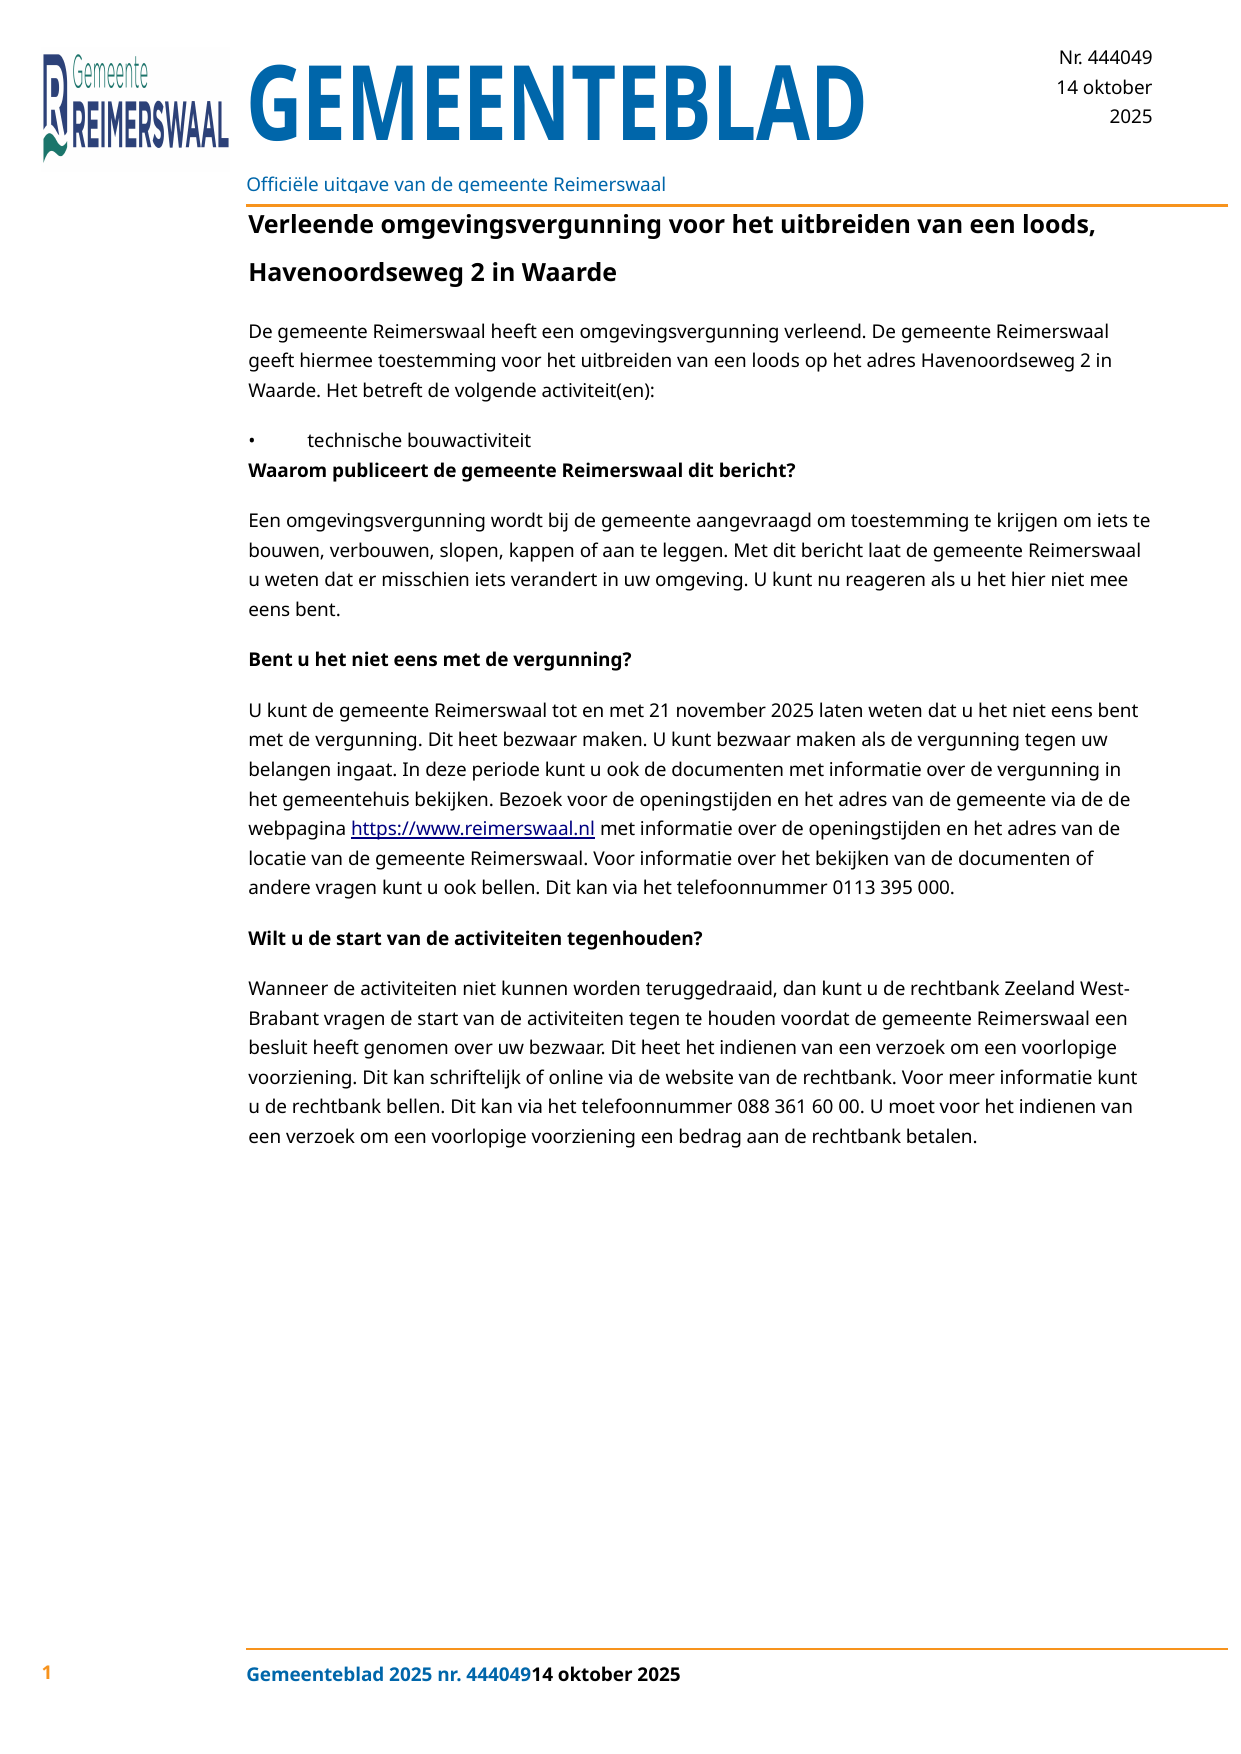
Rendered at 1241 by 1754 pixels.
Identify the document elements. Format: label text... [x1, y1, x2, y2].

text Een omgevingsvergunning wordt bij de gemeente aangevraagd om toestemming te krijgen om iets te bouwen, verbouwen, slopen, kappen of aan te leggen. Met dit bericht laat de gemeente Reimerswaal u weten dat er misschien iets verandert in uw omgeving. U kunt nu reageren als u het hier niet mee eens bent. [248, 507, 1152, 622]
text Wanneer de activiteiten niet kunnen worden teruggedraaid, dan kunt u de rechtbank Zeeland West-Brabant vragen de start van de activiteiten tegen te houden voordat de gemeente Reimerswaal een besluit heeft genomen over uw bezwaar. Dit heet het indienen van een verzoek om een voorlopige voorziening. Dit kan schriftelijk of online via de website van de rechtbank. Voor meer informatie kunt u de rechtbank bellen. Dit kan via het telefoonnummer 088 361 60 00. U moet voor het indienen van een verzoek om een voorlopige voorziening een bedrag aan de rechtbank betalen. [248, 975, 1152, 1149]
text De gemeente Reimerswaal heeft een omgevingsvergunning verleend. De gemeente Reimerswaal geeft hiermee toestemming voor het uitbreiden van een loods op het adres Havenoordseweg 2 in Waarde. Het betreft de volgende activiteit(en): [248, 318, 1152, 403]
text Bent u het niet eens met de vergunning? [248, 647, 1152, 672]
text Wilt u de start van de activiteiten tegenhouden? [248, 925, 1152, 951]
text U kunt de gemeente Reimerswaal tot en met 21 november 2025 laten weten dat u het niet eens bent met de vergunning. Dit heet bezwaar maken. U kunt bezwaar maken als de vergunning tegen uw belangen ingaat. In deze periode kunt u ook de documenten met informatie over de vergunning in het gemeentehuis bekijken. Bezoek voor de openingstijden en het adres van de gemeente via de de webpagina https://www.reimerswaal.nl met informatie over de openingstijden en het adres van de locatie van de gemeente Reimerswaal. Voor informatie over het bekijken van de documenten of andere vragen kunt u ook bellen. Dit kan via het telefoonnummer 0113 395 000. [248, 697, 1152, 900]
text Verleende omgevingsvergunning voor het uitbreiden van een loods, Havenoordseweg 2 in Waarde [248, 207, 1152, 288]
picture [41, 47, 231, 172]
list technische bouwactiviteit [248, 427, 1152, 453]
text Waarom publiceert de gemeente Reimerswaal dit bericht? [248, 457, 1152, 483]
